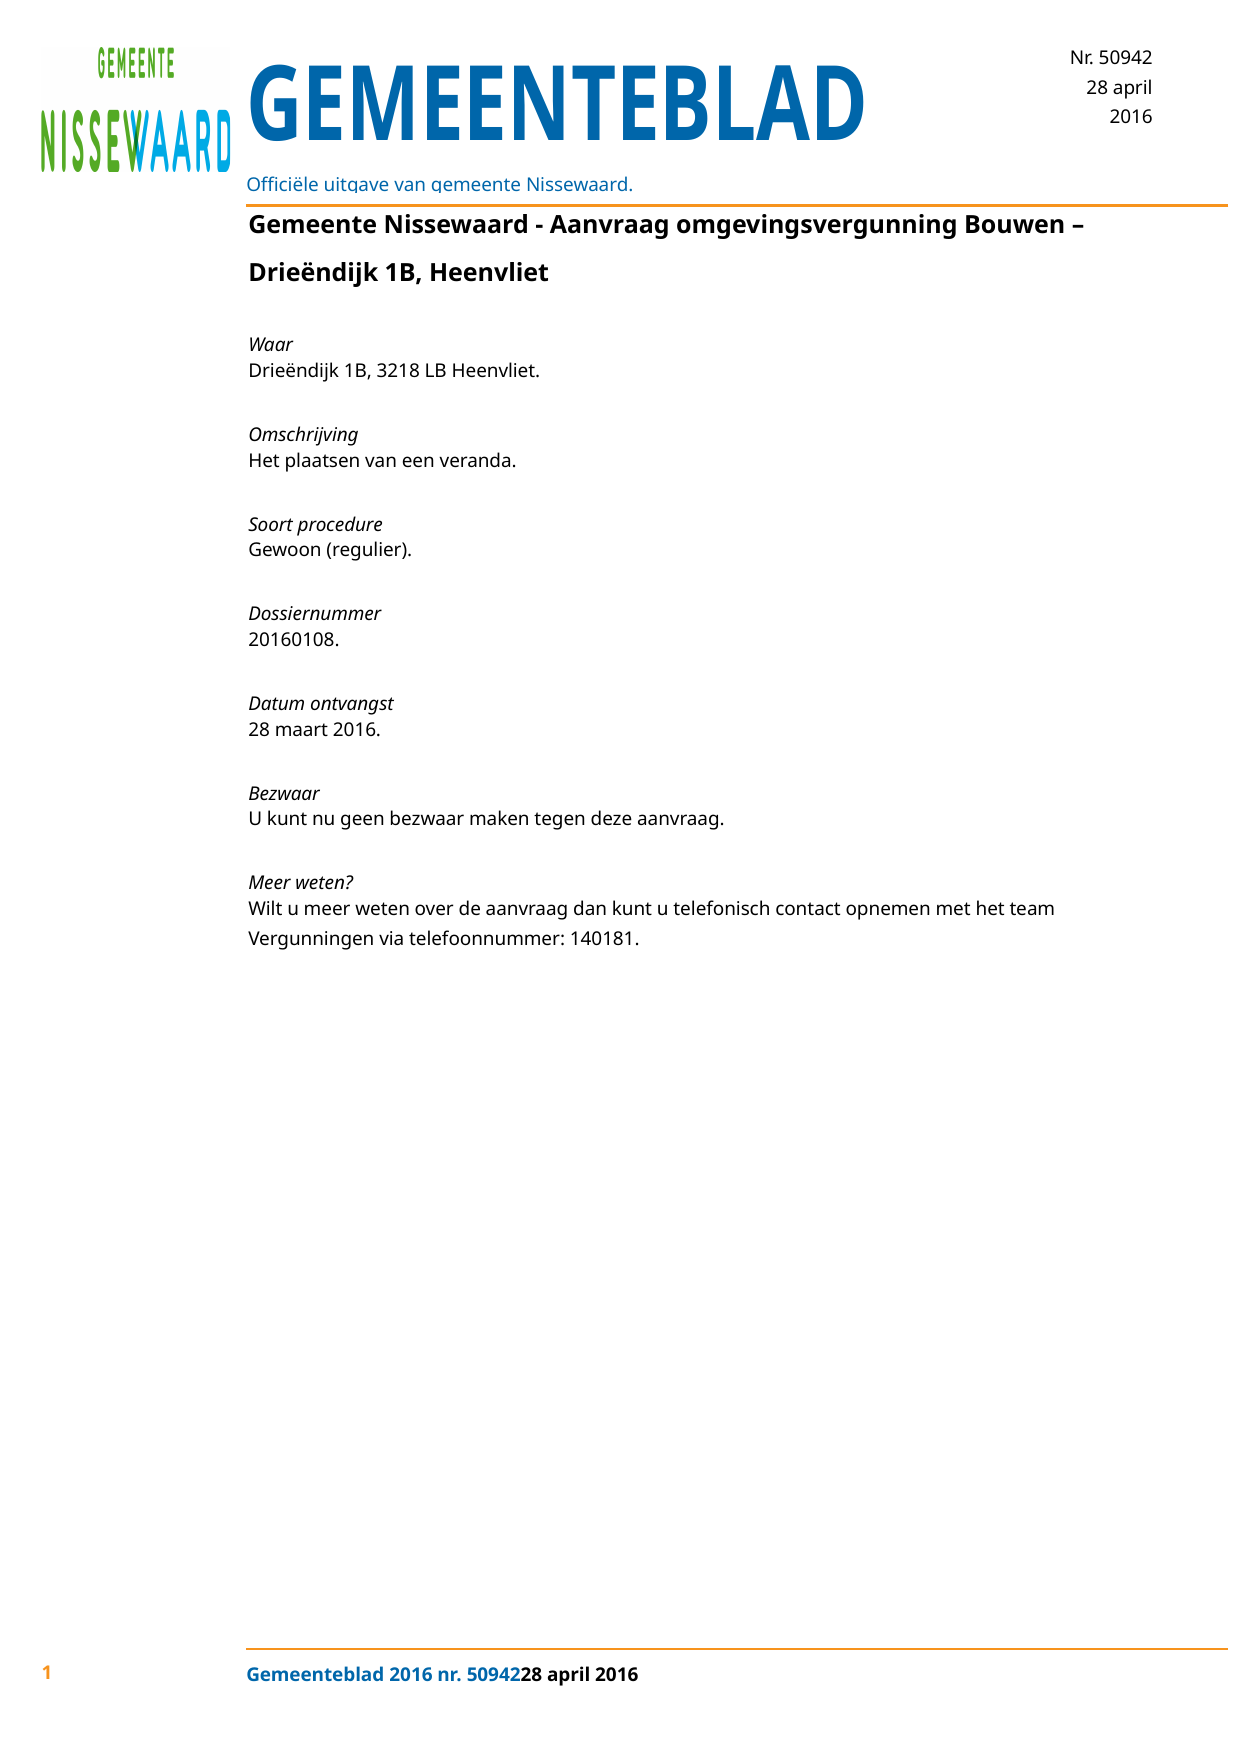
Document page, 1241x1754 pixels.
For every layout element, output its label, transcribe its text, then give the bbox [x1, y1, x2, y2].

picture [154, 157, 165, 172]
text Gewoon (regulier). [248, 537, 1152, 562]
text Omschrijving [248, 421, 1152, 447]
text 20160108. [248, 626, 1152, 652]
text Wilt u meer weten over de aanvraag dan kunt u telefonisch contact opnemen met het team Vergunningen via telefoonnummer: 140181. [248, 895, 1152, 951]
text Meer weten? [248, 869, 1152, 895]
text Dossiernummer [248, 601, 1152, 626]
text Het plaatsen van een veranda. [248, 447, 1152, 473]
text Waar [248, 331, 1152, 357]
text Gemeente Nissewaard - Aanvraag omgevingsvergunning Bouwen – Drieëndijk 1B, Heenvliet [248, 207, 1152, 288]
text Datum ontvangst [248, 690, 1152, 716]
text Drieëndijk 1B, 3218 LB Heenvliet. [248, 357, 1152, 383]
text U kunt nu geen bezwaar maken tegen deze aanvraag. [248, 806, 1152, 831]
picture [176, 157, 187, 172]
picture [41, 47, 231, 172]
picture [222, 122, 227, 160]
text 28 maart 2016. [248, 716, 1152, 742]
picture [200, 151, 206, 172]
text Soort procedure [248, 511, 1152, 537]
text Bezwaar [248, 780, 1152, 806]
picture [201, 122, 206, 138]
